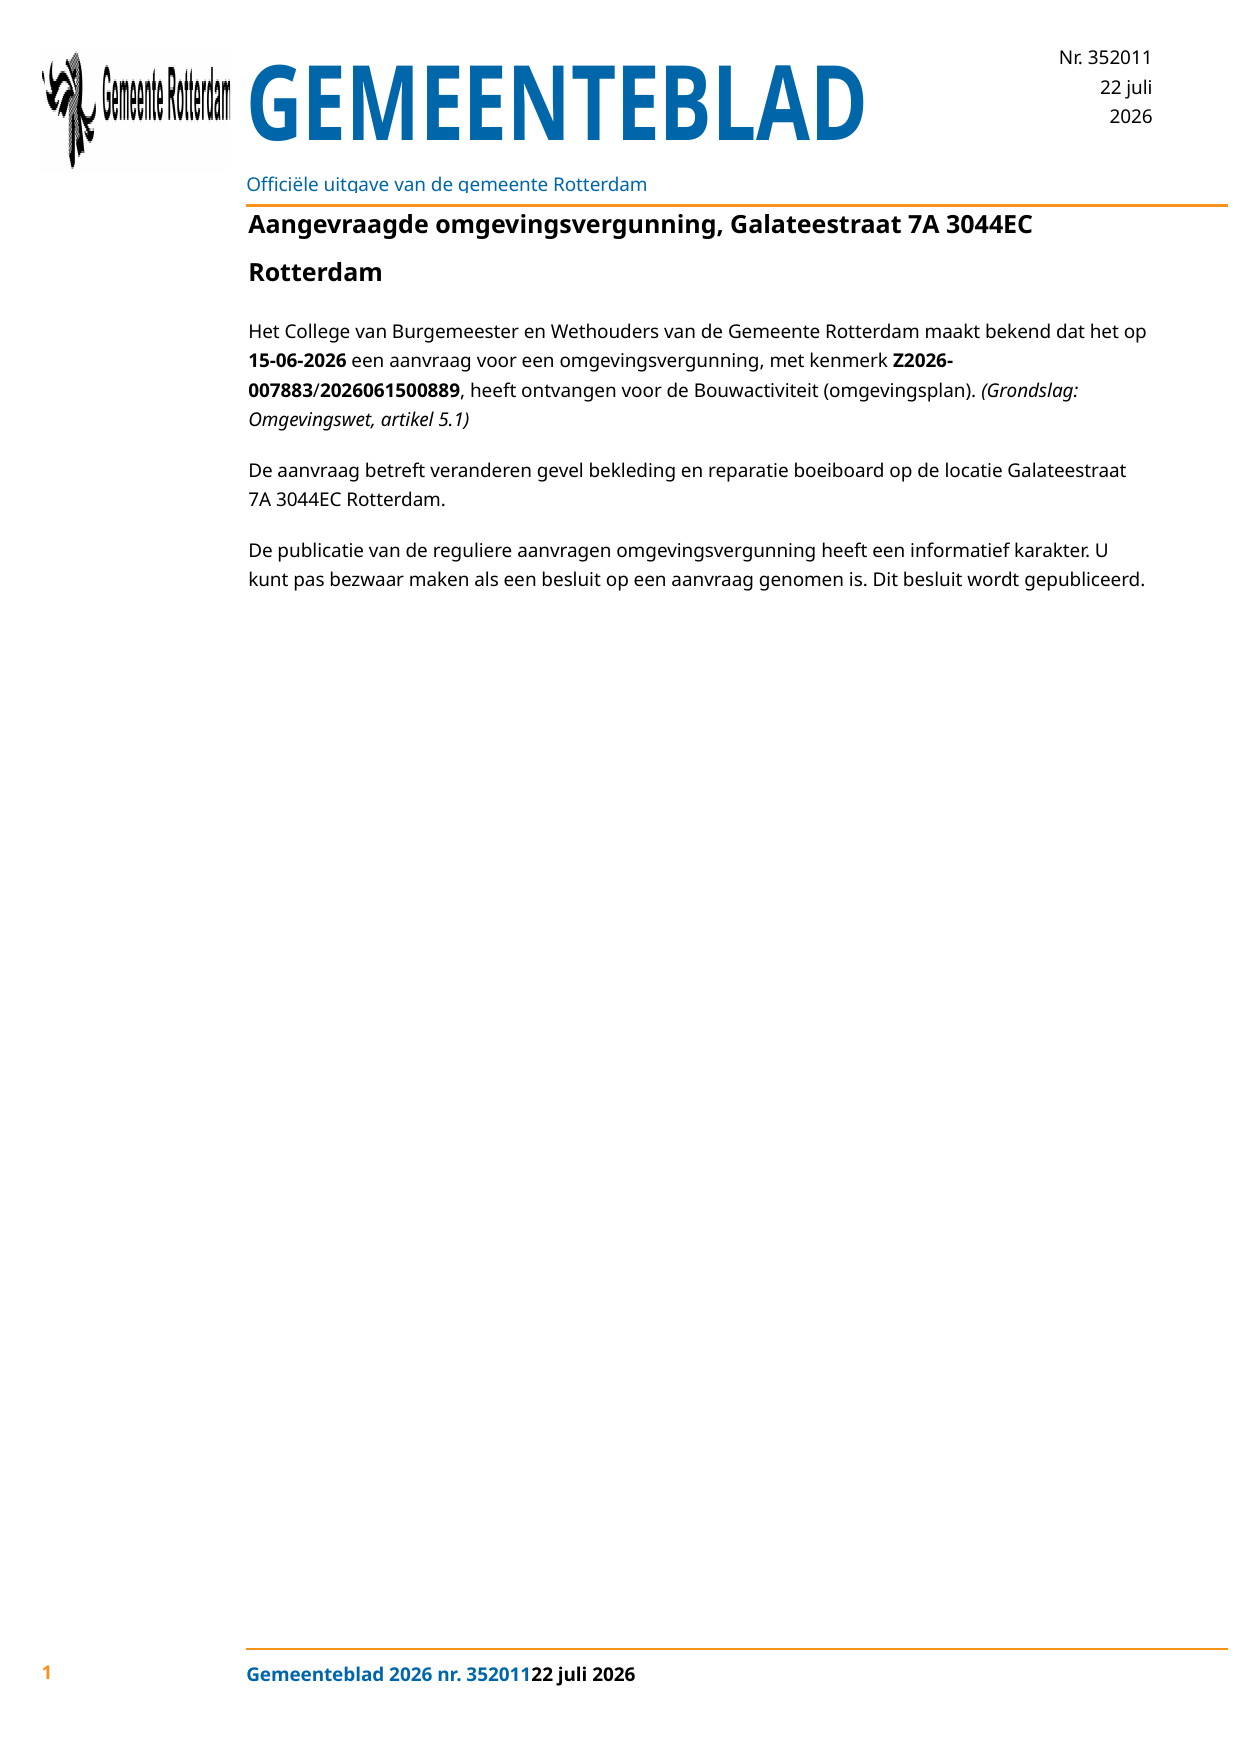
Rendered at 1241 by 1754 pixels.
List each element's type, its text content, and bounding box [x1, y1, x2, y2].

picture [41, 47, 231, 172]
text Het College van Burgemeester en Wethouders van de Gemeente Rotterdam maakt bekend dat het op 15-06-2026 een aanvraag voor een omgevingsvergunning, met kenmerk Z2026-007883/2026061500889, heeft ontvangen voor de Bouwactiviteit (omgevingsplan). (Grondslag: Omgevingswet, artikel 5.1) [248, 318, 1152, 432]
text Aangevraagde omgevingsvergunning, Galateestraat 7A 3044EC Rotterdam [248, 207, 1152, 288]
text De publicatie van de reguliere aanvragen omgevingsvergunning heeft een informatief karakter. U kunt pas bezwaar maken als een besluit op een aanvraag genomen is. Dit besluit wordt gepubliceerd. [248, 537, 1152, 592]
text De aanvraag betreft veranderen gevel bekleding en reparatie boeiboard op de locatie Galateestraat 7A 3044EC Rotterdam. [248, 457, 1152, 512]
